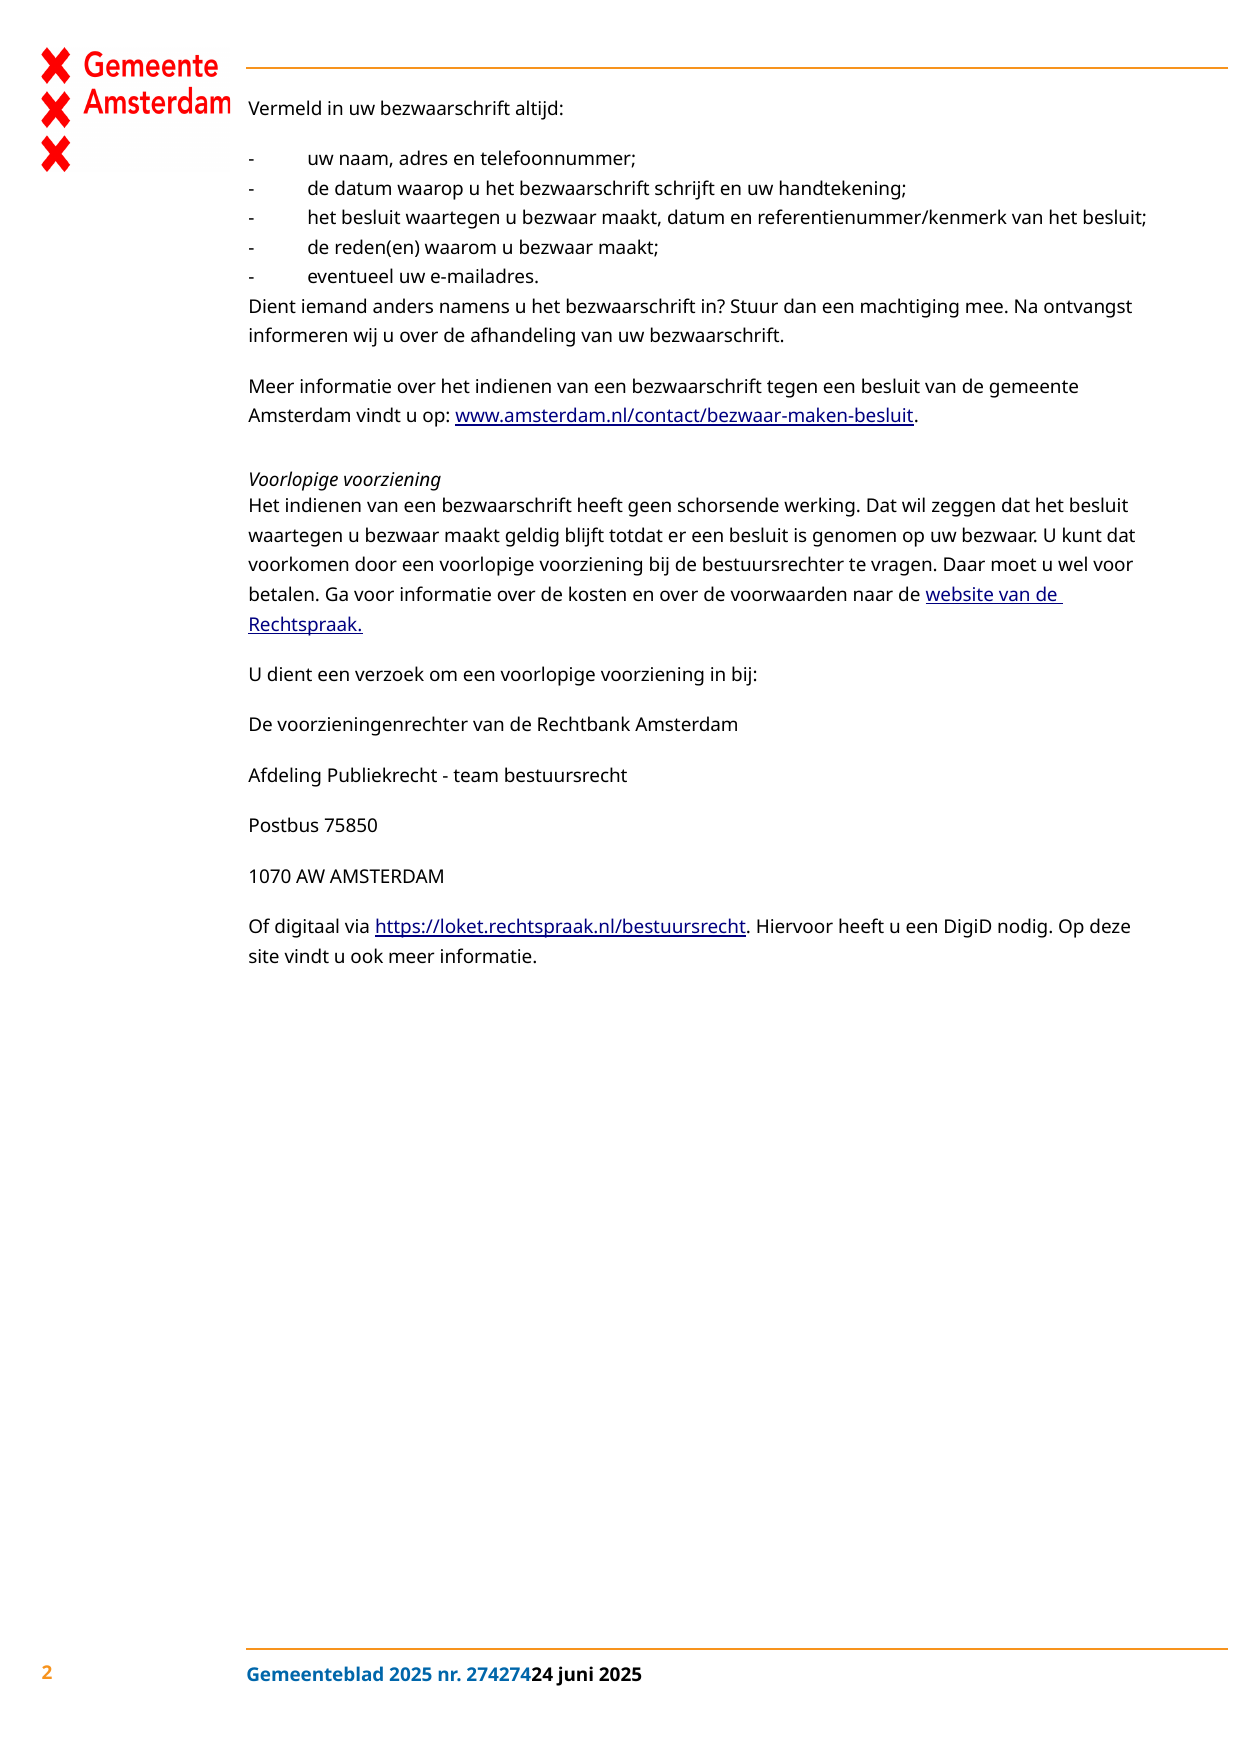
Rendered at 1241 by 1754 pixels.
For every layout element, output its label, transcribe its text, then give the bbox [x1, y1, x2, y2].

list het besluit waartegen u bezwaar maakt, datum en referentienummer/kenmerk van het besluit; [248, 204, 1152, 230]
text Voorlopige voorziening [248, 467, 1152, 492]
list eventueel uw e-mailadres. [248, 263, 1152, 289]
text Dient iemand anders namens u het bezwaarschrift in? Stuur dan een machtiging mee. Na ontvangst informeren wij u over de afhandeling van uw bezwaarschrift. [248, 293, 1152, 348]
text U dient een verzoek om een voorlopige voorziening in bij: [248, 661, 1152, 687]
text Afdeling Publiekrecht - team bestuursrecht [248, 762, 1152, 788]
list uw naam, adres en telefoonnummer; [248, 145, 1152, 171]
text Het indienen van een bezwaarschrift heeft geen schorsende werking. Dat wil zeggen dat het besluit waartegen u bezwaar maakt geldig blijft totdat er een besluit is genomen op uw bezwaar. U kunt dat voorkomen door een voorlopige voorziening bij de bestuursrechter te vragen. Daar moet u wel voor betalen. Ga voor informatie over de kosten en over de voorwaarden naar de website van de Rechtspraak. [248, 492, 1152, 636]
text Of digitaal via https://loket.rechtspraak.nl/bestuursrecht. Hiervoor heeft u een DigiD nodig. Op deze site vindt u ook meer informatie. [248, 913, 1152, 968]
text Meer informatie over het indienen van een bezwaarschrift tegen een besluit van de gemeente Amsterdam vindt u op: www.amsterdam.nl/contact/bezwaar-maken-besluit. [248, 373, 1152, 428]
list de reden(en) waarom u bezwaar maakt; [248, 234, 1152, 260]
text 1070 AW AMSTERDAM [248, 863, 1152, 888]
text De voorzieningenrechter van de Rechtbank Amsterdam [248, 712, 1152, 737]
text Postbus 75850 [248, 812, 1152, 838]
list de datum waarop u het bezwaarschrift schrijft en uw handtekening; [248, 175, 1152, 201]
text Vermeld in uw bezwaarschrift altijd: [248, 95, 1152, 121]
picture [41, 47, 231, 172]
